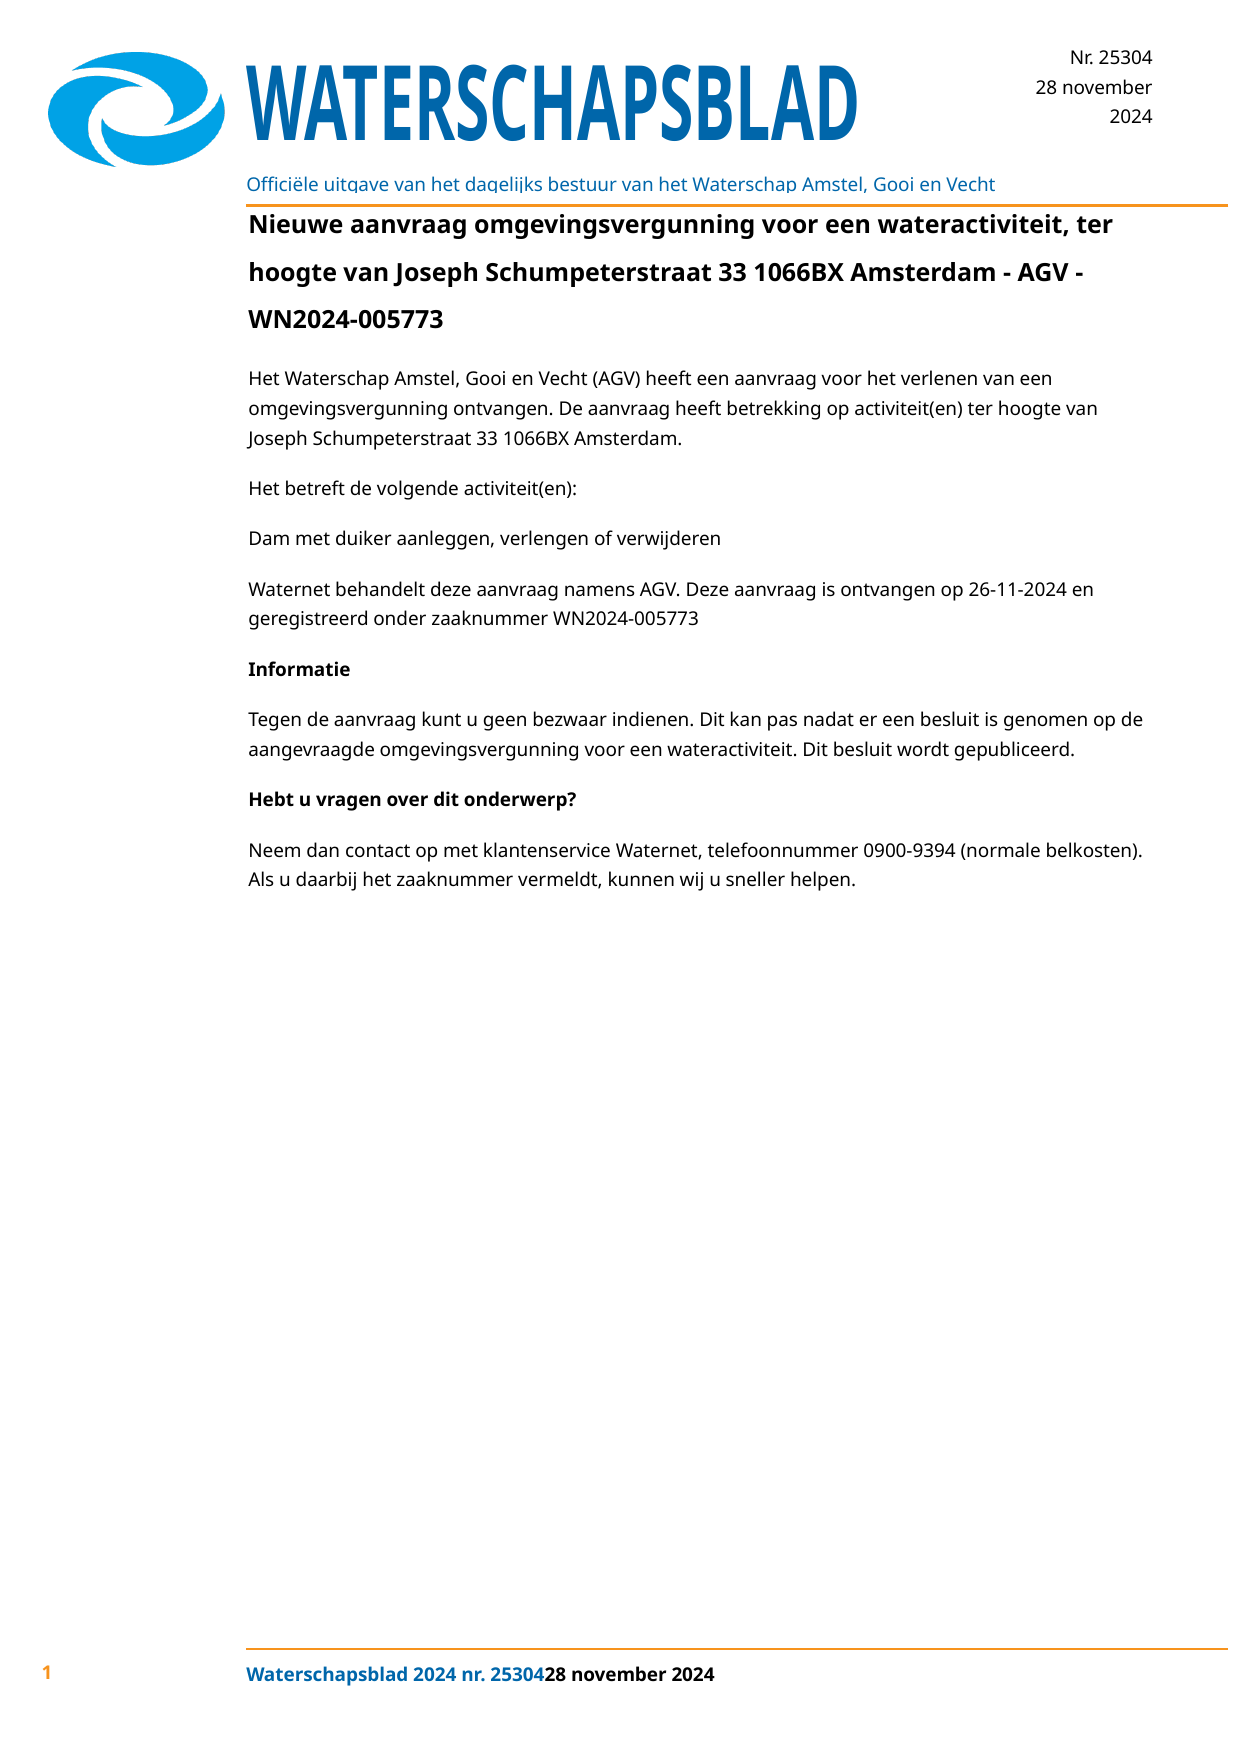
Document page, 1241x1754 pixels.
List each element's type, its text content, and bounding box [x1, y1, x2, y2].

text Het Waterschap Amstel, Gooi en Vecht (AGV) heeft een aanvraag voor het verlenen van een omgevingsvergunning ontvangen. De aanvraag heeft betrekking op activiteit(en) ter hoogte van Joseph Schumpeterstraat 33 1066BX Amsterdam. [248, 366, 1152, 450]
text Hebt u vragen over dit onderwerp? [248, 786, 1152, 812]
picture [41, 47, 231, 172]
text Het betreft de volgende activiteit(en): [248, 475, 1152, 501]
text Nieuwe aanvraag omgevingsvergunning voor een wateractiviteit, ter hoogte van Joseph Schumpeterstraat 33 1066BX Amsterdam - AGV - WN2024-005773 [248, 207, 1152, 336]
text Tegen de aanvraag kunt u geen bezwaar indienen. Dit kan pas nadat er een besluit is genomen op de aangevraagde omgevingsvergunning voor een wateractiviteit. Dit besluit wordt gepubliceerd. [248, 706, 1152, 762]
text Waternet behandelt deze aanvraag namens AGV. Deze aanvraag is ontvangen op 26-11-2024 en geregistreerd onder zaaknummer WN2024-005773 [248, 576, 1152, 631]
text Informatie [248, 656, 1152, 682]
text Neem dan contact op met klantenservice Waternet, telefoonnummer 0900-9394 (normale belkosten). Als u daarbij het zaaknummer vermeldt, kunnen wij u sneller helpen. [248, 837, 1152, 892]
text Dam met duiker aanleggen, verlengen of verwijderen [248, 526, 1152, 551]
